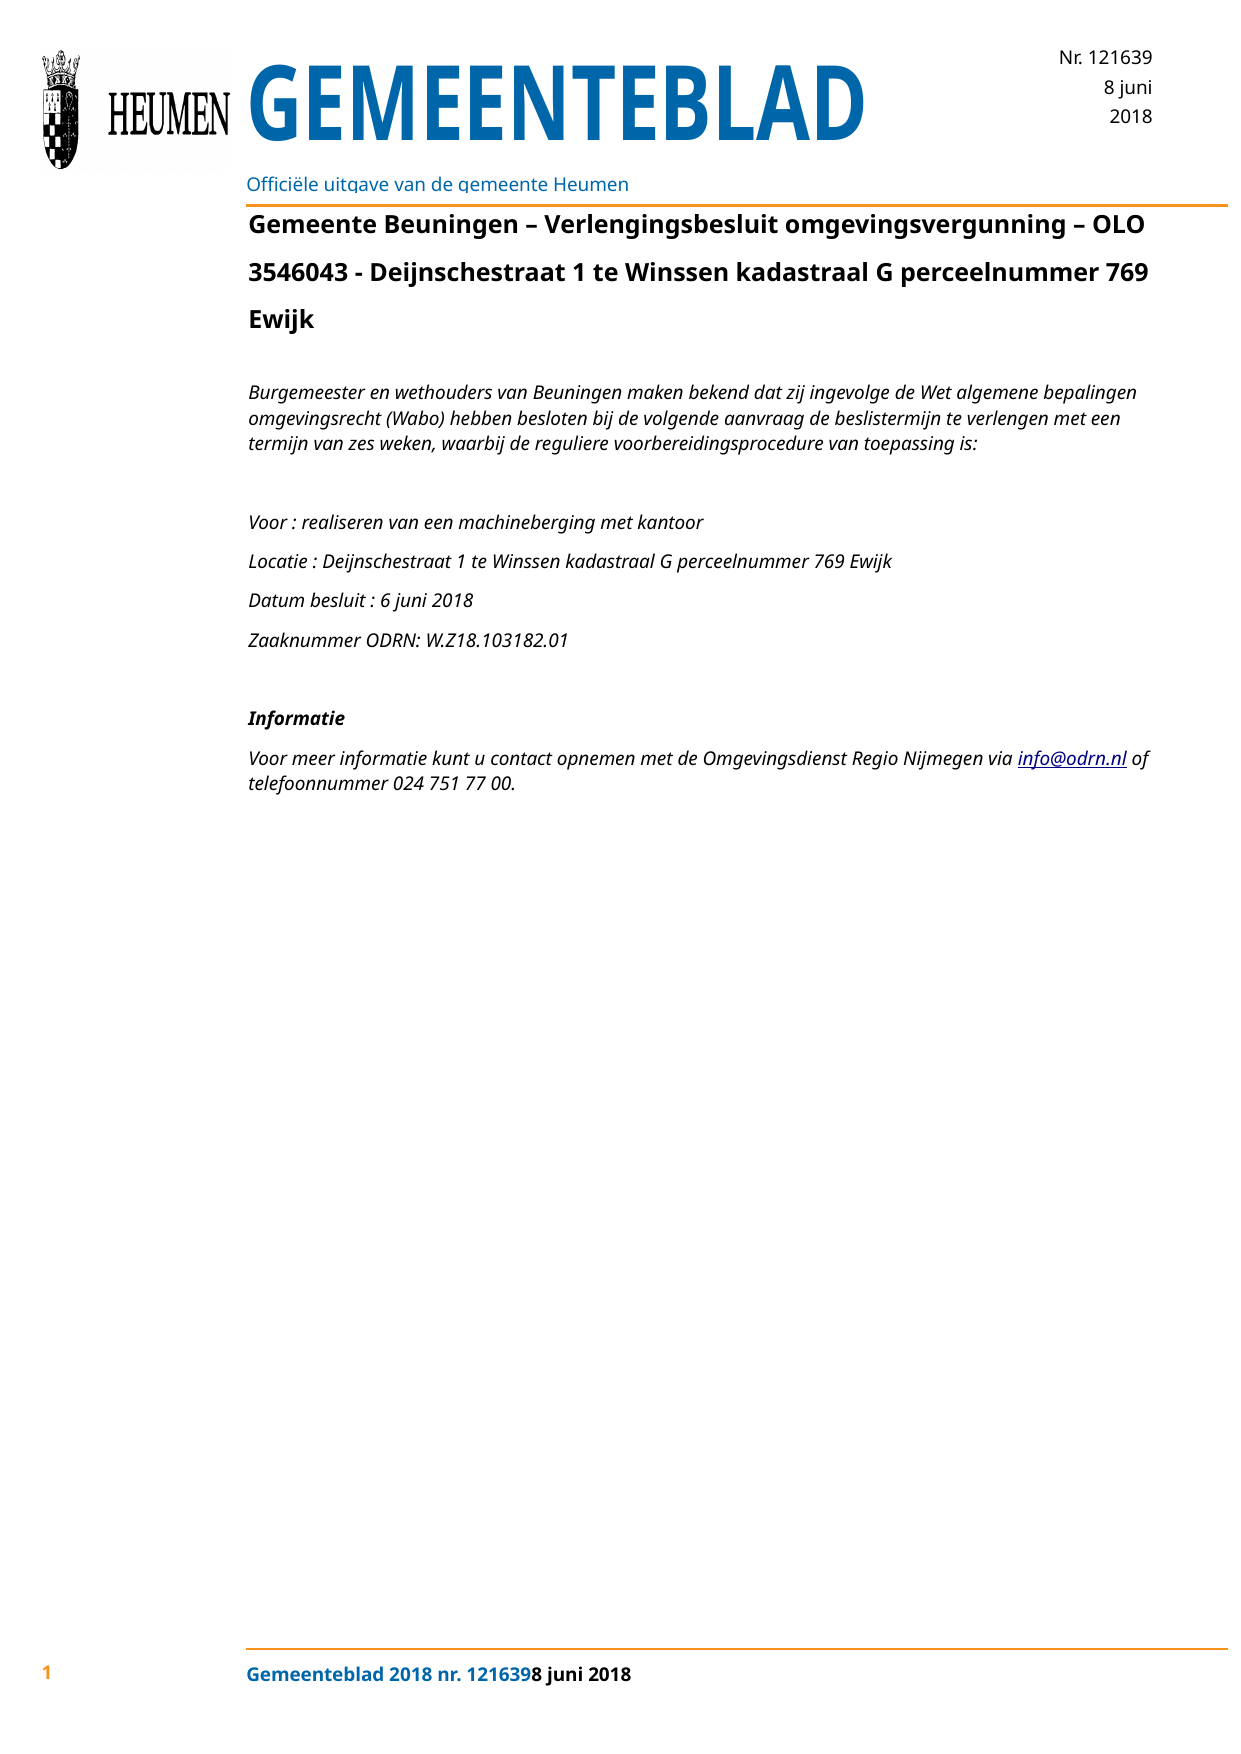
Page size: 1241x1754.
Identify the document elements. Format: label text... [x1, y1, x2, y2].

text Zaaknummer ODRN: W.Z18.103182.01 [248, 627, 1152, 653]
text Voor : realiseren van een machineberging met kantoor [248, 509, 1152, 535]
text Informatie [248, 705, 1152, 731]
text Gemeente Beuningen – Verlengingsbesluit omgevingsvergunning – OLO 3546043 - Deijnschestraat 1 te Winssen kadastraal G perceelnummer 769 Ewijk [248, 207, 1152, 336]
text Locatie : Deijnschestraat 1 te Winssen kadastraal G perceelnummer 769 Ewijk [248, 548, 1152, 574]
text Voor meer informatie kunt u contact opnemen met de Omgevingsdienst Regio Nijmegen via info@odrn.nl of telefoonnummer 024 751 77 00. [248, 745, 1152, 796]
text Datum besluit : 6 juni 2018 [248, 588, 1152, 613]
picture [41, 47, 231, 172]
text Burgemeester en wethouders van Beuningen maken bekend dat zij ingevolge de Wet algemene bepalingen omgevingsrecht (Wabo) hebben besloten bij de volgende aanvraag de beslistermijn te verlengen met een termijn van zes weken, waarbij de reguliere voorbereidingsprocedure van toepassing is: [248, 379, 1152, 456]
